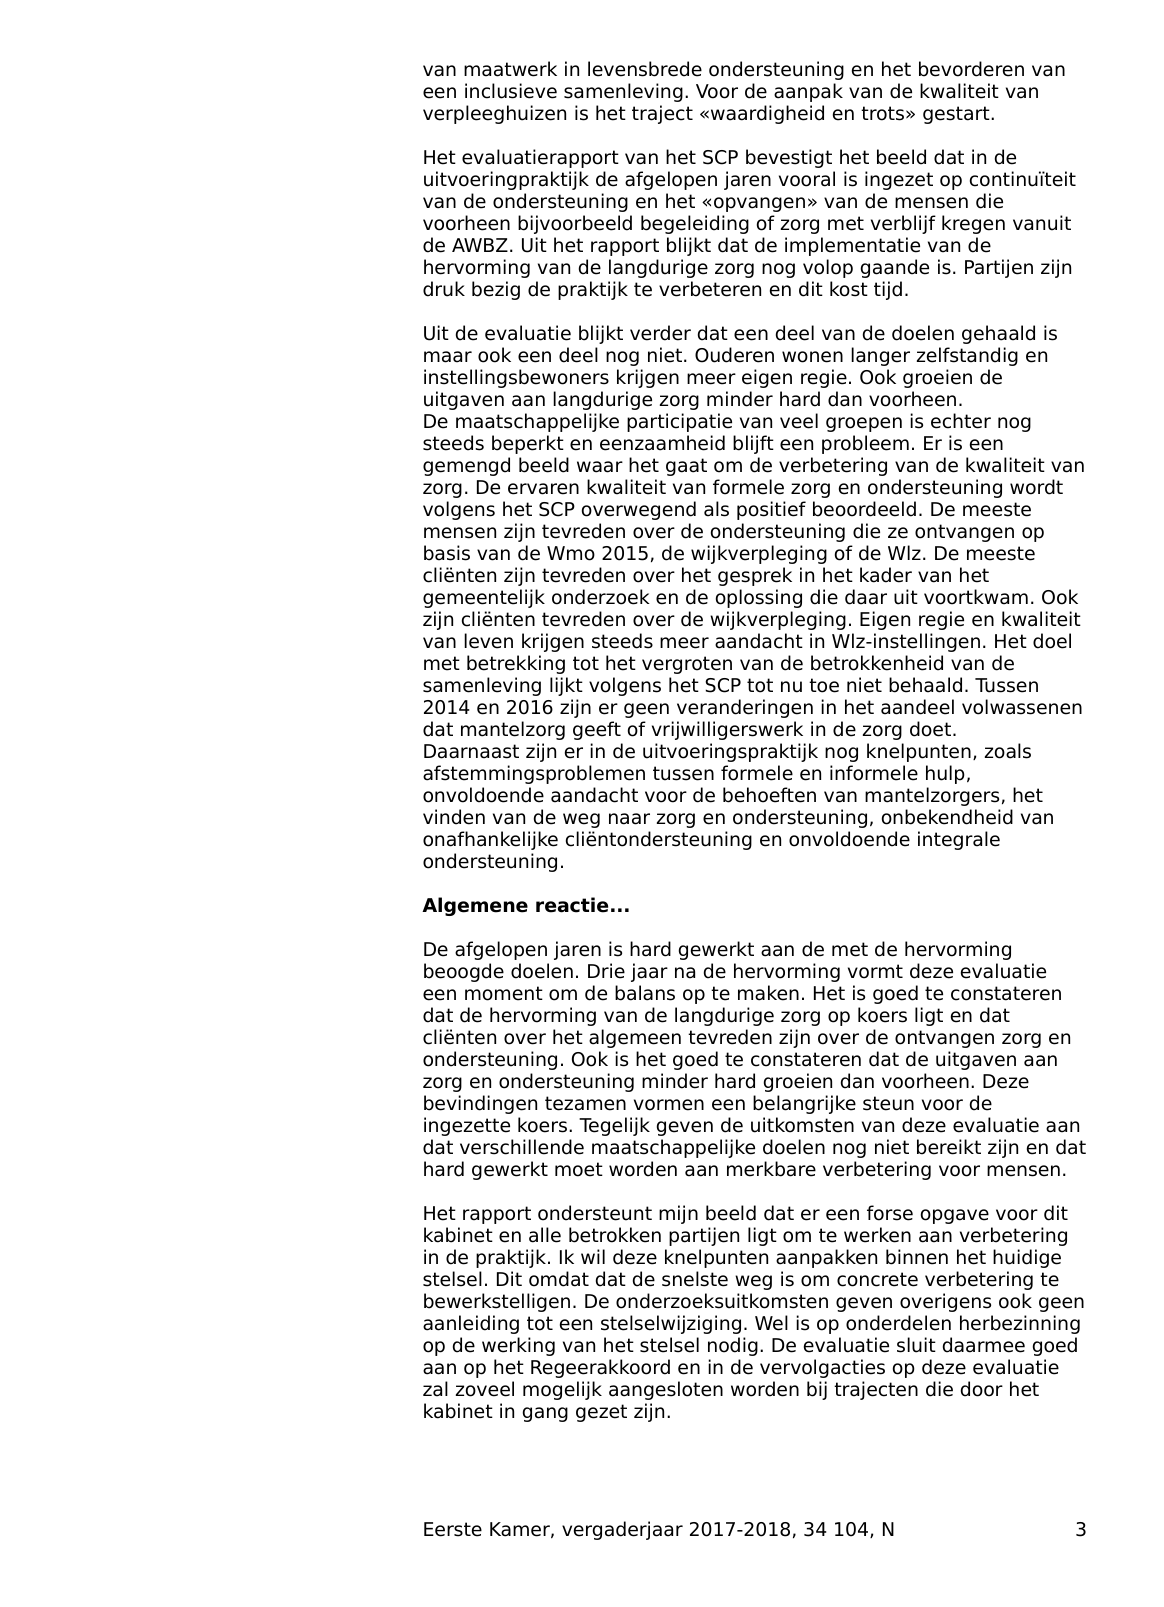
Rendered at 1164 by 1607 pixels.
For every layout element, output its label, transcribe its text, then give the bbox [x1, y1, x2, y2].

text van maatwerk in levensbrede ondersteuning en het bevorderen van een inclusieve samenleving. Voor de aanpak van de kwaliteit van verpleeghuizen is het traject «waardigheid en trots» gestart. [422, 59, 1087, 125]
text De maatschappelijke participatie van veel groepen is echter nog steeds beperkt en eenzaamheid blijft een probleem. Er is een gemengd beeld waar het gaat om de verbetering van de kwaliteit van zorg. De ervaren kwaliteit van formele zorg en ondersteuning wordt volgens het SCP overwegend als positief beoordeeld. De meeste mensen zijn tevreden over de ondersteuning die ze ontvangen op basis van de Wmo 2015, de wijkverpleging of de Wlz. De meeste cliënten zijn tevreden over het gesprek in het kader van het gemeentelijk onderzoek en de oplossing die daar uit voortkwam. Ook zijn cliënten tevreden over de wijkverpleging. Eigen regie en kwaliteit van leven krijgen steeds meer aandacht in Wlz-instellingen. Het doel met betrekking tot het vergroten van de betrokkenheid van de samenleving lijkt volgens het SCP tot nu toe niet behaald. Tussen 2014 en 2016 zijn er geen veranderingen in het aandeel volwassenen dat mantelzorg geeft of vrijwilligerswerk in de zorg doet. [422, 411, 1087, 741]
text Het rapport ondersteunt mijn beeld dat er een forse opgave voor dit kabinet en alle betrokken partijen ligt om te werken aan verbetering in de praktijk. Ik wil deze knelpunten aanpakken binnen het huidige stelsel. Dit omdat dat de snelste weg is om concrete verbetering te bewerkstelligen. De onderzoeksuitkomsten geven overigens ook geen aanleiding tot een stelselwijziging. Wel is op onderdelen herbezinning op de werking van het stelsel nodig. De evaluatie sluit daarmee goed aan op het Regeerakkoord en in de vervolgacties op deze evaluatie zal zoveel mogelijk aangesloten worden bij trajecten die door het kabinet in gang gezet zijn. [422, 1203, 1087, 1423]
text Het evaluatierapport van het SCP bevestigt het beeld dat in de uitvoeringpraktijk de afgelopen jaren vooral is ingezet op continuïteit van de ondersteuning en het «opvangen» van de mensen die voorheen bijvoorbeeld begeleiding of zorg met verblijf kregen vanuit de AWBZ. Uit het rapport blijkt dat de implementatie van de hervorming van de langdurige zorg nog volop gaande is. Partijen zijn druk bezig de praktijk te verbeteren en dit kost tijd. [422, 147, 1087, 301]
text De afgelopen jaren is hard gewerkt aan de met de hervorming beoogde doelen. Drie jaar na de hervorming vormt deze evaluatie een moment om de balans op te maken. Het is goed te constateren dat de hervorming van de langdurige zorg op koers ligt en dat cliënten over het algemeen tevreden zijn over de ontvangen zorg en ondersteuning. Ook is het goed te constateren dat de uitgaven aan zorg en ondersteuning minder hard groeien dan voorheen. Deze bevindingen tezamen vormen een belangrijke steun voor de ingezette koers. Tegelijk geven de uitkomsten van deze evaluatie aan dat verschillende maatschappelijke doelen nog niet bereikt zijn en dat hard gewerkt moet worden aan merkbare verbetering voor mensen. [422, 939, 1087, 1181]
subtitle Algemene reactie... [422, 895, 1087, 917]
text Uit de evaluatie blijkt verder dat een deel van de doelen gehaald is maar ook een deel nog niet. Ouderen wonen langer zelfstandig en instellingsbewoners krijgen meer eigen regie. Ook groeien de uitgaven aan langdurige zorg minder hard dan voorheen. [422, 323, 1087, 411]
text Daarnaast zijn er in de uitvoeringspraktijk nog knelpunten, zoals afstemmingsproblemen tussen formele en informele hulp, onvoldoende aandacht voor de behoeften van mantelzorgers, het vinden van de weg naar zorg en ondersteuning, onbekendheid van onafhankelijke cliëntondersteuning en onvoldoende integrale ondersteuning. [422, 741, 1087, 873]
